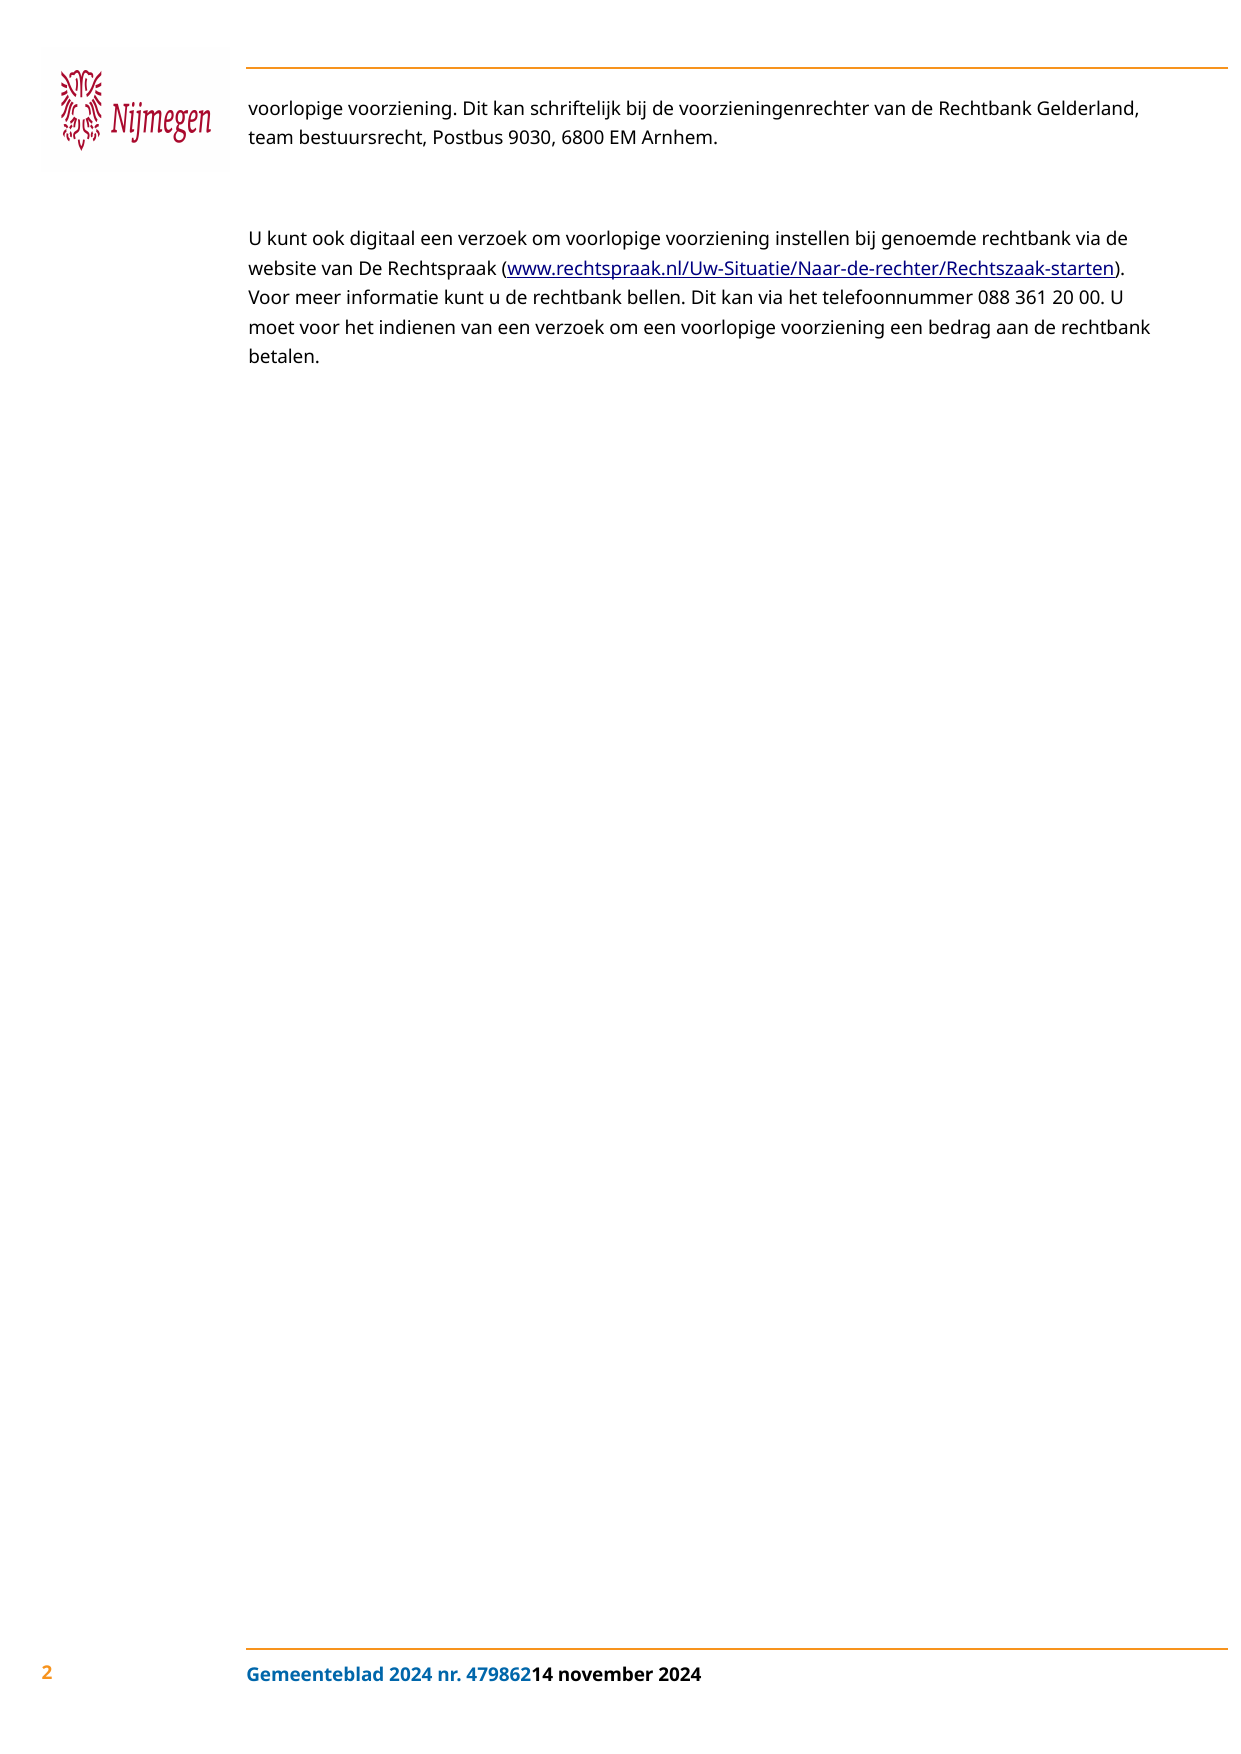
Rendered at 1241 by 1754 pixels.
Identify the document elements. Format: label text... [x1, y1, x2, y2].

text voorlopige voorziening. Dit kan schriftelijk bij de voorzieningenrechter van de Rechtbank Gelderland, team bestuursrecht, Postbus 9030, 6800 EM Arnhem. [248, 95, 1152, 150]
picture [41, 47, 231, 172]
text U kunt ook digitaal een verzoek om voorlopige voorziening instellen bij genoemde rechtbank via de website van De Rechtspraak (www.rechtspraak.nl/Uw-Situatie/Naar-de-rechter/Rechtszaak-starten). Voor meer informatie kunt u de rechtbank bellen. Dit kan via het telefoonnummer 088 361 20 00. U moet voor het indienen van een verzoek om een voorlopige voorziening een bedrag aan de rechtbank betalen. [248, 225, 1152, 369]
